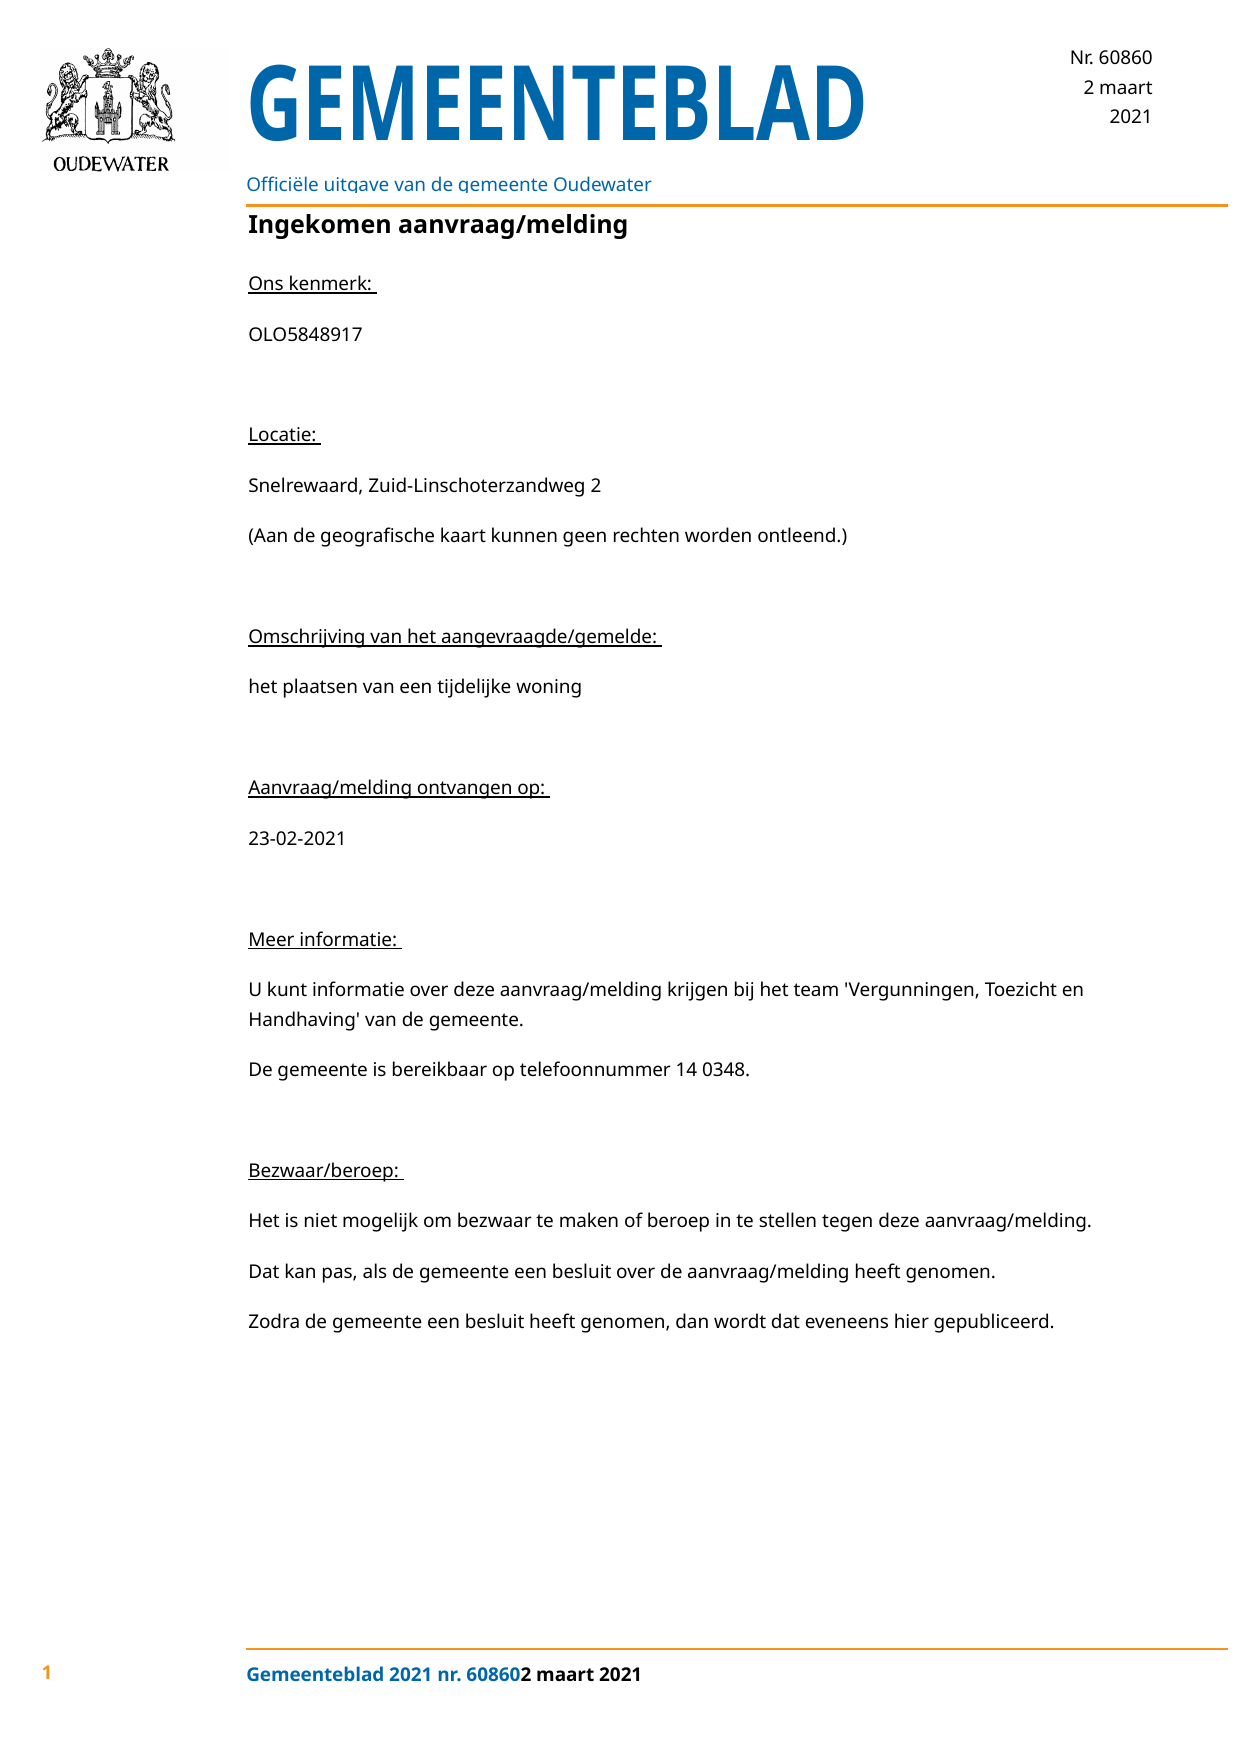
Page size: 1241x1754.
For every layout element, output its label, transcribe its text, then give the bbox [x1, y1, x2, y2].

text het plaatsen van een tijdelijke woning [248, 674, 1152, 699]
text Dat kan pas, als de gemeente een besluit over de aanvraag/melding heeft genomen. [248, 1258, 1152, 1283]
text De gemeente is bereikbaar op telefoonnummer 14 0348. [248, 1056, 1152, 1082]
text OLO5848917 [248, 321, 1152, 346]
text U kunt informatie over deze aanvraag/melding krijgen bij het team 'Vergunningen, Toezicht en Handhaving' van de gemeente. [248, 976, 1152, 1031]
text Locatie: [248, 422, 1152, 447]
text Omschrijving van het aangevraagde/gemelde: [248, 623, 1152, 649]
text Ingekomen aanvraag/melding [248, 207, 1152, 241]
text (Aan de geografische kaart kunnen geen rechten worden ontleend.) [248, 522, 1152, 548]
text Meer informatie: [248, 926, 1152, 951]
text Aanvraag/melding ontvangen op: [248, 774, 1152, 800]
text Ons kenmerk: [248, 270, 1152, 296]
text Het is niet mogelijk om bezwaar te maken of beroep in te stellen tegen deze aanvraag/melding. [248, 1207, 1152, 1233]
picture [41, 47, 231, 172]
text Zodra de gemeente een besluit heeft genomen, dan wordt dat eveneens hier gepubliceerd. [248, 1308, 1152, 1334]
text Snelrewaard, Zuid-Linschoterzandweg 2 [248, 472, 1152, 498]
text Bezwaar/beroep: [248, 1157, 1152, 1183]
text 23-02-2021 [248, 825, 1152, 851]
